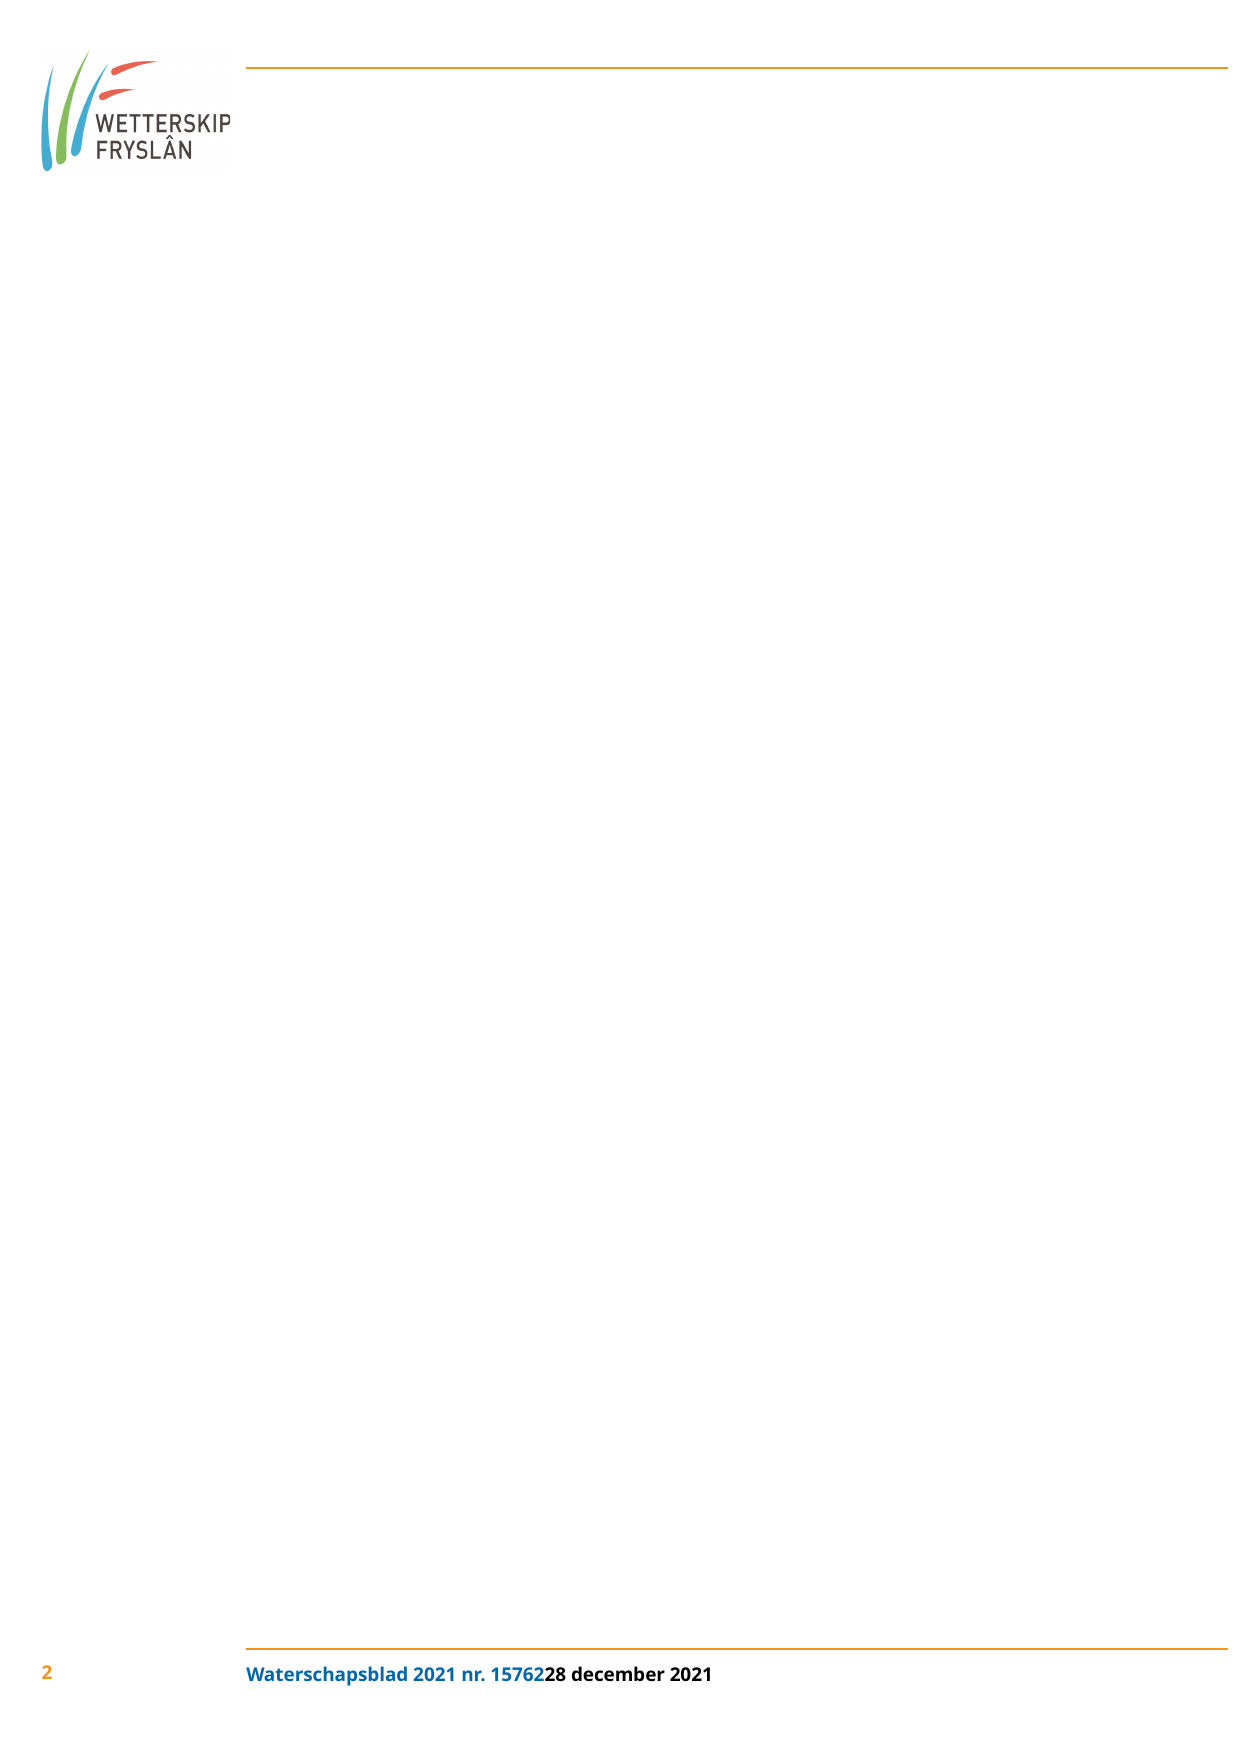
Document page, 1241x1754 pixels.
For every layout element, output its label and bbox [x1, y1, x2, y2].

picture [41, 47, 231, 172]
